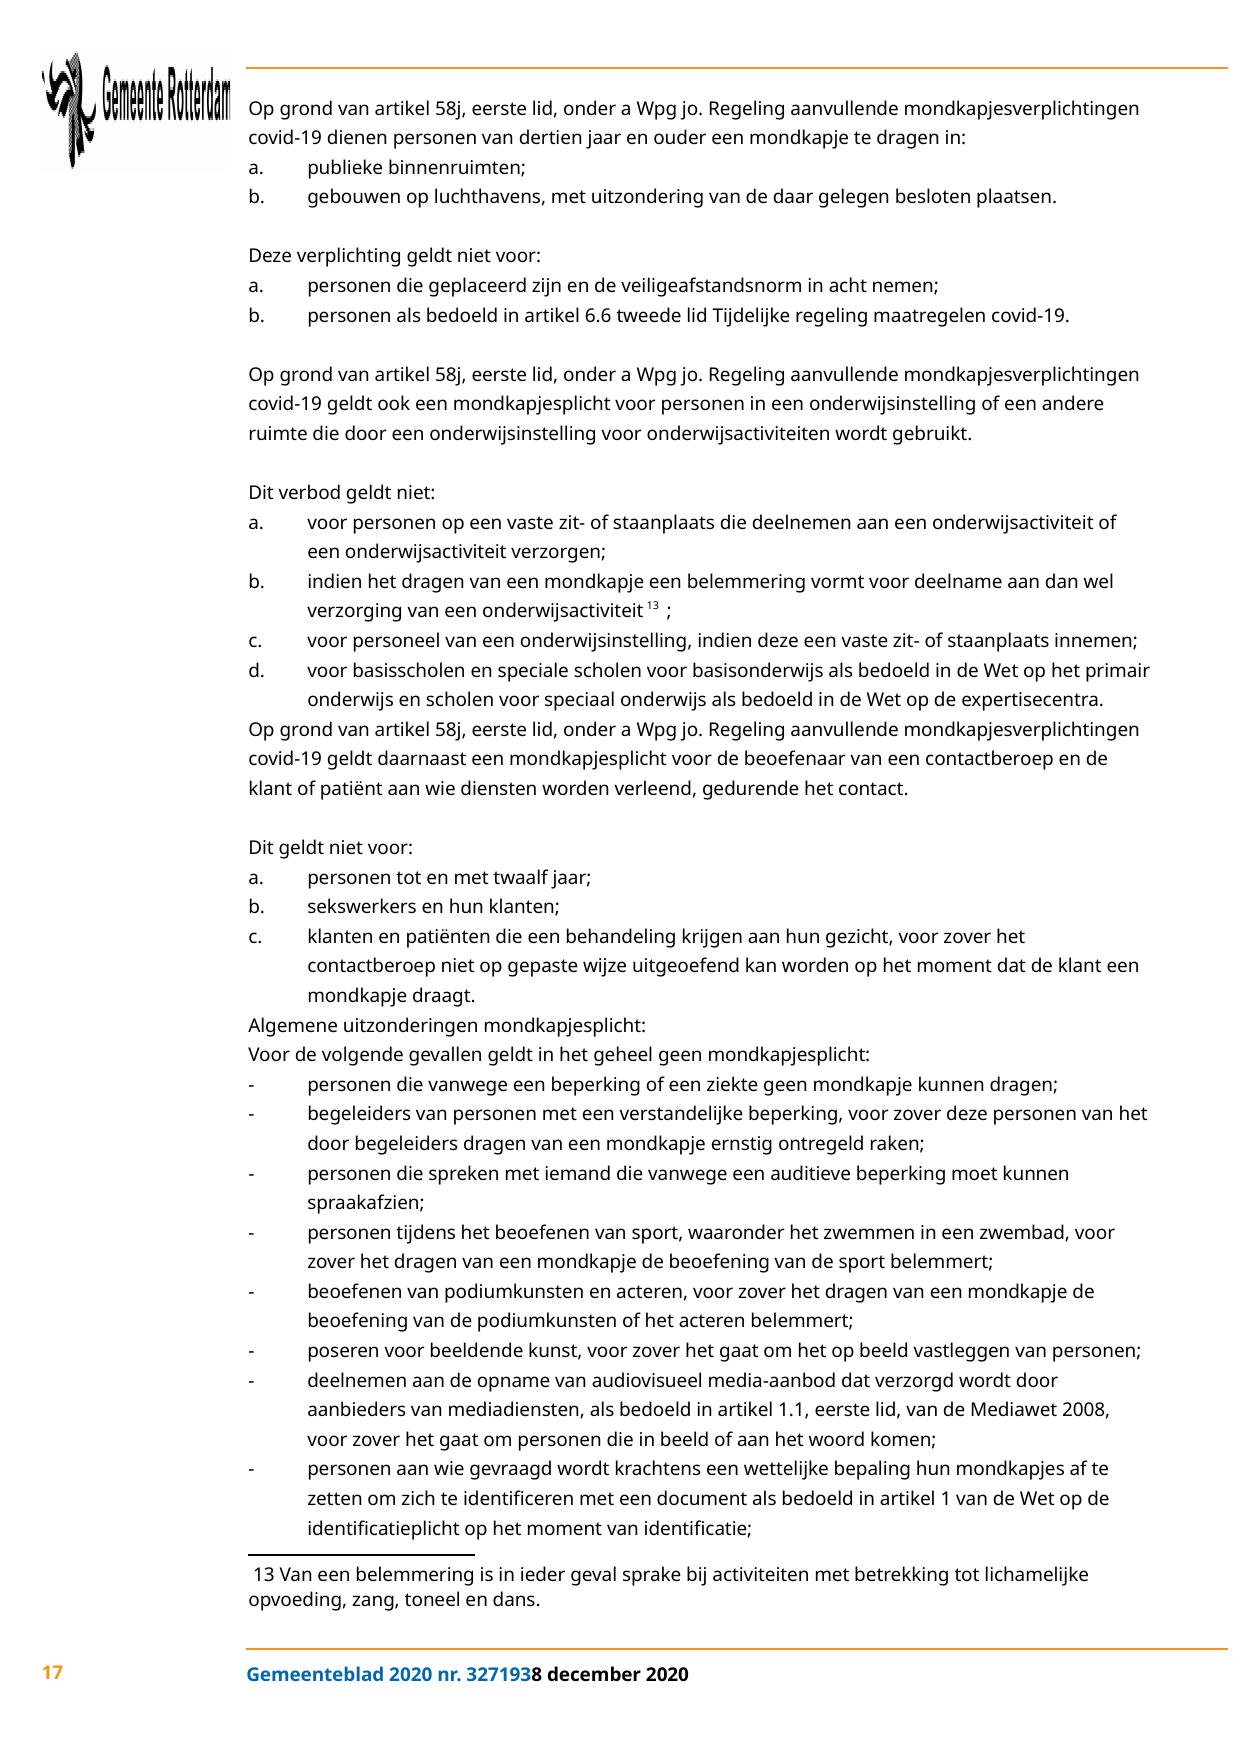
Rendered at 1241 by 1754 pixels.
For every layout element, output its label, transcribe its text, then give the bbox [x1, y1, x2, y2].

list voor personen op een vaste zit- of staanplaats die deelnemen aan een onderwijsactiviteit of een onderwijsactiviteit verzorgen; [248, 509, 1152, 564]
list personen tot en met twaalf jaar; [248, 864, 1152, 890]
text Op grond van artikel 58j, eerste lid, onder a Wpg jo. Regeling aanvullende mondkapjesverplichtingen covid-19 geldt ook een mondkapjesplicht voor personen in een onderwijsinstelling of een andere ruimte die door een onderwijsinstelling voor onderwijsactiviteiten wordt gebruikt. [248, 361, 1152, 446]
text Algemene uitzonderingen mondkapjesplicht: [248, 1012, 1152, 1038]
list personen die spreken met iemand die vanwege een auditieve beperking moet kunnen spraakafzien; [248, 1160, 1152, 1215]
picture [41, 47, 231, 172]
list voor personeel van een onderwijsinstelling, indien deze een vaste zit- of staanplaats innemen; [248, 627, 1152, 653]
list klanten en patiënten die een behandeling krijgen aan hun gezicht, voor zover het contactberoep niet op gepaste wijze uitgeoefend kan worden op het moment dat de klant een mondkapje draagt. [248, 923, 1152, 1008]
text Dit verbod geldt niet: [248, 479, 1152, 505]
list beoefenen van podiumkunsten en acteren, voor zover het dragen van een mondkapje de beoefening van de podiumkunsten of het acteren belemmert; [248, 1278, 1152, 1333]
text Deze verplichting geldt niet voor: [248, 243, 1152, 268]
text Dit geldt niet voor: [248, 834, 1152, 860]
text Op grond van artikel 58j, eerste lid, onder a Wpg jo. Regeling aanvullende mondkapjesverplichtingen covid-19 geldt daarnaast een mondkapjesplicht voor de beoefenaar van een contactberoep en de klant of patiënt aan wie diensten worden verleend, gedurende het contact. [248, 716, 1152, 801]
list poseren voor beeldende kunst, voor zover het gaat om het op beeld vastleggen van personen; [248, 1337, 1152, 1363]
list personen die geplaceerd zijn en de veiligeafstandsnorm in acht nemen; [248, 272, 1152, 298]
list personen als bedoeld in artikel 6.6 tweede lid Tijdelijke regeling maatregelen covid-19. [248, 302, 1152, 328]
list personen die vanwege een beperking of een ziekte geen mondkapje kunnen dragen; [248, 1071, 1152, 1097]
list personen aan wie gevraagd wordt krachtens een wettelijke bepaling hun mondkapjes af te zetten om zich te identificeren met een document als bedoeld in artikel 1 van de Wet op de identificatieplicht op het moment van identificatie; [248, 1456, 1152, 1541]
list indien het dragen van een mondkapje een belemmering vormt voor deelname aan dan wel verzorging van een onderwijsactiviteit ; [248, 568, 1152, 623]
list deelnemen aan de opname van audiovisueel media-aanbod dat verzorgd wordt door aanbieders van mediadiensten, als bedoeld in artikel 1.1, eerste lid, van de Mediawet 2008, voor zover het gaat om personen die in beeld of aan het woord komen; [248, 1367, 1152, 1452]
list begeleiders van personen met een verstandelijke beperking, voor zover deze personen van het door begeleiders dragen van een mondkapje ernstig ontregeld raken; [248, 1101, 1152, 1156]
list personen tijdens het beoefenen van sport, waaronder het zwemmen in een zwembad, voor zover het dragen van een mondkapje de beoefening van de sport belemmert; [248, 1219, 1152, 1274]
list publieke binnenruimten; [248, 154, 1152, 180]
list Van een belemmering is in ieder geval sprake bij activiteiten met betrekking tot lichamelijke opvoeding, zang, toneel en dans. [248, 1561, 1152, 1612]
text Voor de volgende gevallen geldt in het geheel geen mondkapjesplicht: [248, 1041, 1152, 1067]
list sekswerkers en hun klanten; [248, 893, 1152, 919]
text Op grond van artikel 58j, eerste lid, onder a Wpg jo. Regeling aanvullende mondkapjesverplichtingen covid-19 dienen personen van dertien jaar en ouder een mondkapje te dragen in: [248, 95, 1152, 150]
list gebouwen op luchthavens, met uitzondering van de daar gelegen besloten plaatsen. [248, 183, 1152, 209]
list voor basisscholen en speciale scholen voor basisonderwijs als bedoeld in de Wet op het primair onderwijs en scholen voor speciaal onderwijs als bedoeld in de Wet op de expertisecentra. [248, 657, 1152, 712]
